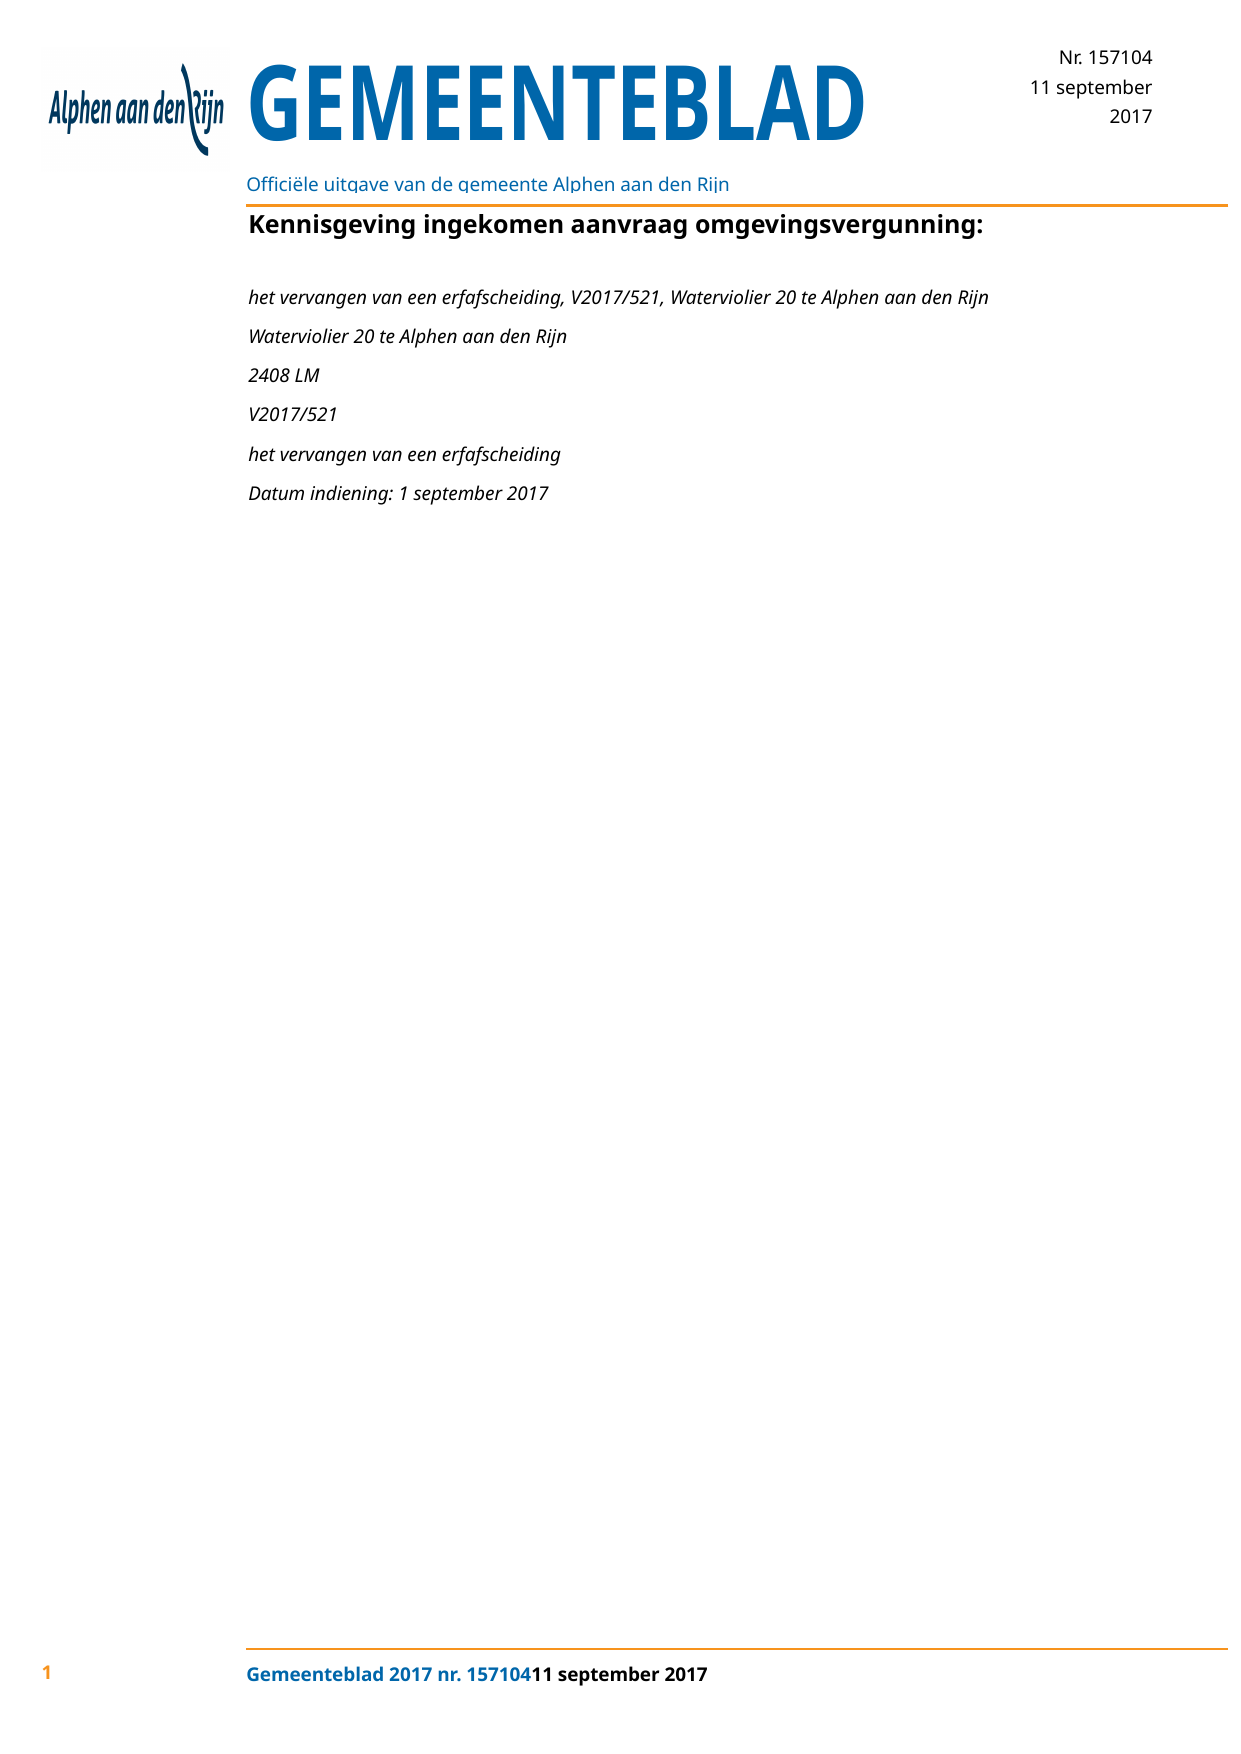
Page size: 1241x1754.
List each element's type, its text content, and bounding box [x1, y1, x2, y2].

text Waterviolier 20 te Alphen aan den Rijn [248, 323, 1152, 349]
text het vervangen van een erfafscheiding, V2017/521, Waterviolier 20 te Alphen aan den Rijn [248, 284, 1152, 309]
text Kennisgeving ingekomen aanvraag omgevingsvergunning: [248, 207, 1152, 241]
text Datum indiening: 1 september 2017 [248, 480, 1152, 506]
text het vervangen van een erfafscheiding [248, 441, 1152, 467]
text V2017/521 [248, 402, 1152, 427]
text 2408 LM [248, 362, 1152, 388]
picture [41, 47, 231, 172]
